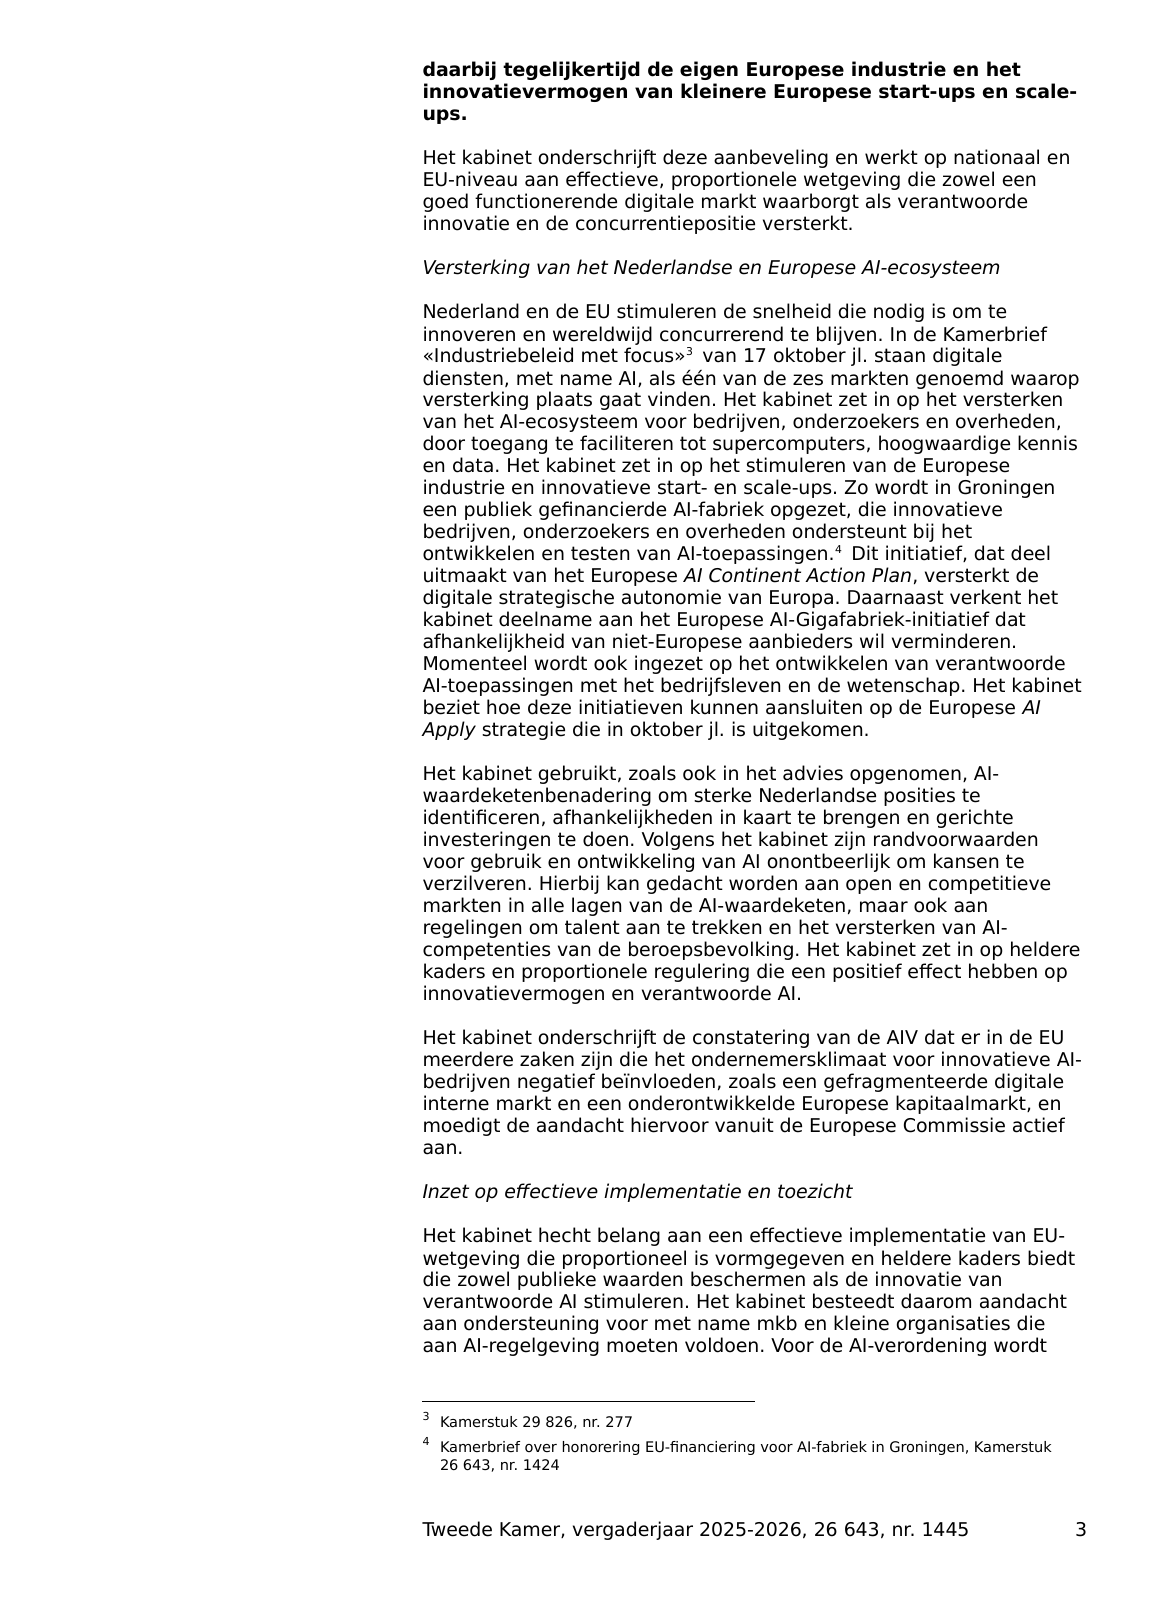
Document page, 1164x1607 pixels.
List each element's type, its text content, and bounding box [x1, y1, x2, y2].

text Het kabinet onderschrijft deze aanbeveling en werkt op nationaal en EU-niveau aan effectieve, proportionele wetgeving die zowel een goed functionerende digitale markt waarborgt als verantwoorde innovatie en de concurrentiepositie versterkt. [422, 147, 1087, 235]
text Kamerbrief over honorering EU-financiering voor AI-fabriek in Groningen, Kamerstuk 26 643, nr. 1424 [422, 1435, 1087, 1474]
text Kamerstuk 29 826, nr. 277 [422, 1410, 1087, 1432]
text Nederland en de EU stimuleren de snelheid die nodig is om te innoveren en wereldwijd concurrerend te blijven. In de Kamerbrief «Industriebeleid met focus» van 17 oktober jl. staan digitale diensten, met name AI, als één van de zes markten genoemd waarop versterking plaats gaat vinden. Het kabinet zet in op het versterken van het AI-ecosysteem voor bedrijven, onderzoekers en overheden, door toegang te faciliteren tot supercomputers, hoogwaardige kennis en data. Het kabinet zet in op het stimuleren van de Europese industrie en innovatieve start- en scale-ups. Zo wordt in Groningen een publiek gefinancierde AI-fabriek opgezet, die innovatieve bedrijven, onderzoekers en overheden ondersteunt bij het ontwikkelen en testen van AI-toepassingen. Dit initiatief, dat deel uitmaakt van het Europese AI Continent Action Plan, versterkt de digitale strategische autonomie van Europa. Daarnaast verkent het kabinet deelname aan het Europese AI-Gigafabriek-initiatief dat afhankelijkheid van niet-Europese aanbieders wil verminderen. Momenteel wordt ook ingezet op het ontwikkelen van verantwoorde AI-toepassingen met het bedrijfsleven en de wetenschap. Het kabinet beziet hoe deze initiatieven kunnen aansluiten op de Europese AI Apply strategie die in oktober jl. is uitgekomen. [422, 301, 1087, 741]
subtitle Versterking van het Nederlandse en Europese AI-ecosysteem [422, 257, 1087, 279]
text Het kabinet gebruikt, zoals ook in het advies opgenomen, AI-waardeketenbenadering om sterke Nederlandse posities te identificeren, afhankelijkheden in kaart te brengen en gerichte investeringen te doen. Volgens het kabinet zijn randvoorwaarden voor gebruik en ontwikkeling van AI onontbeerlijk om kansen te verzilveren. Hierbij kan gedacht worden aan open en competitieve markten in alle lagen van de AI-waardeketen, maar ook aan regelingen om talent aan te trekken en het versterken van AI-competenties van de beroepsbevolking. Het kabinet zet in op heldere kaders en proportionele regulering die een positief effect hebben op innovatievermogen en verantwoorde AI. [422, 763, 1087, 1005]
subtitle Inzet op effectieve implementatie en toezicht [422, 1181, 1087, 1203]
text daarbij tegelijkertijd de eigen Europese industrie en het innovatievermogen van kleinere Europese start-ups en scale-ups. [422, 59, 1087, 125]
text Het kabinet onderschrijft de constatering van de AIV dat er in de EU meerdere zaken zijn die het ondernemersklimaat voor innovatieve AI-bedrijven negatief beïnvloeden, zoals een gefragmenteerde digitale interne markt en een onderontwikkelde Europese kapitaalmarkt, en moedigt de aandacht hiervoor vanuit de Europese Commissie actief aan. [422, 1027, 1087, 1159]
text Het kabinet hecht belang aan een effectieve implementatie van EU-wetgeving die proportioneel is vormgegeven en heldere kaders biedt die zowel publieke waarden beschermen als de innovatie van verantwoorde AI stimuleren. Het kabinet besteedt daarom aandacht aan ondersteuning voor met name mkb en kleine organisaties die aan AI-regelgeving moeten voldoen. Voor de AI-verordening wordt [422, 1225, 1087, 1357]
